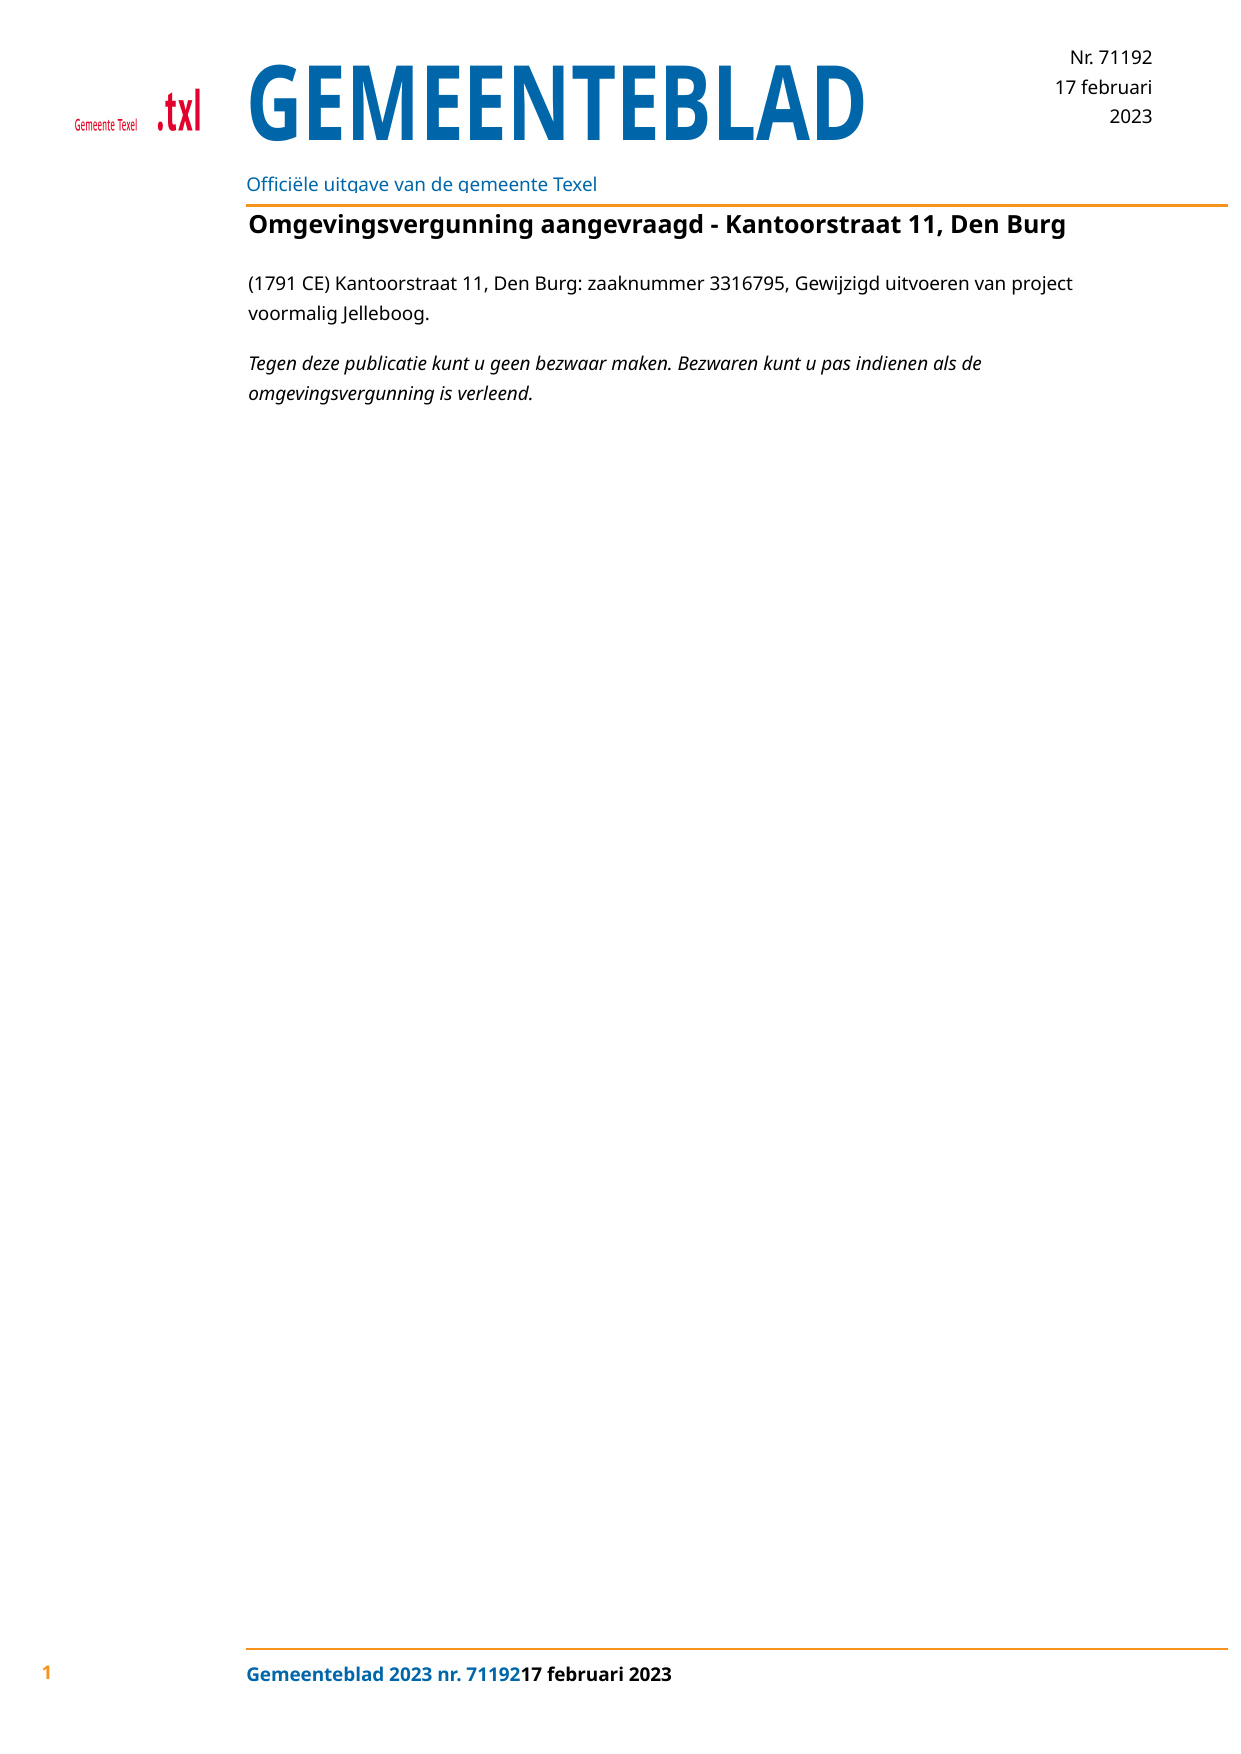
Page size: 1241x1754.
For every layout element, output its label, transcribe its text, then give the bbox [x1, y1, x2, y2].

text Tegen deze publicatie kunt u geen bezwaar maken. Bezwaren kunt u pas indienen als de omgevingsvergunning is verleend. [248, 350, 1152, 406]
picture [41, 47, 231, 172]
text Omgevingsvergunning aangevraagd - Kantoorstraat 11, Den Burg [248, 207, 1152, 241]
text (1791 CE) Kantoorstraat 11, Den Burg: zaaknummer 3316795, Gewijzigd uitvoeren van project voormalig Jelleboog. [248, 270, 1152, 326]
